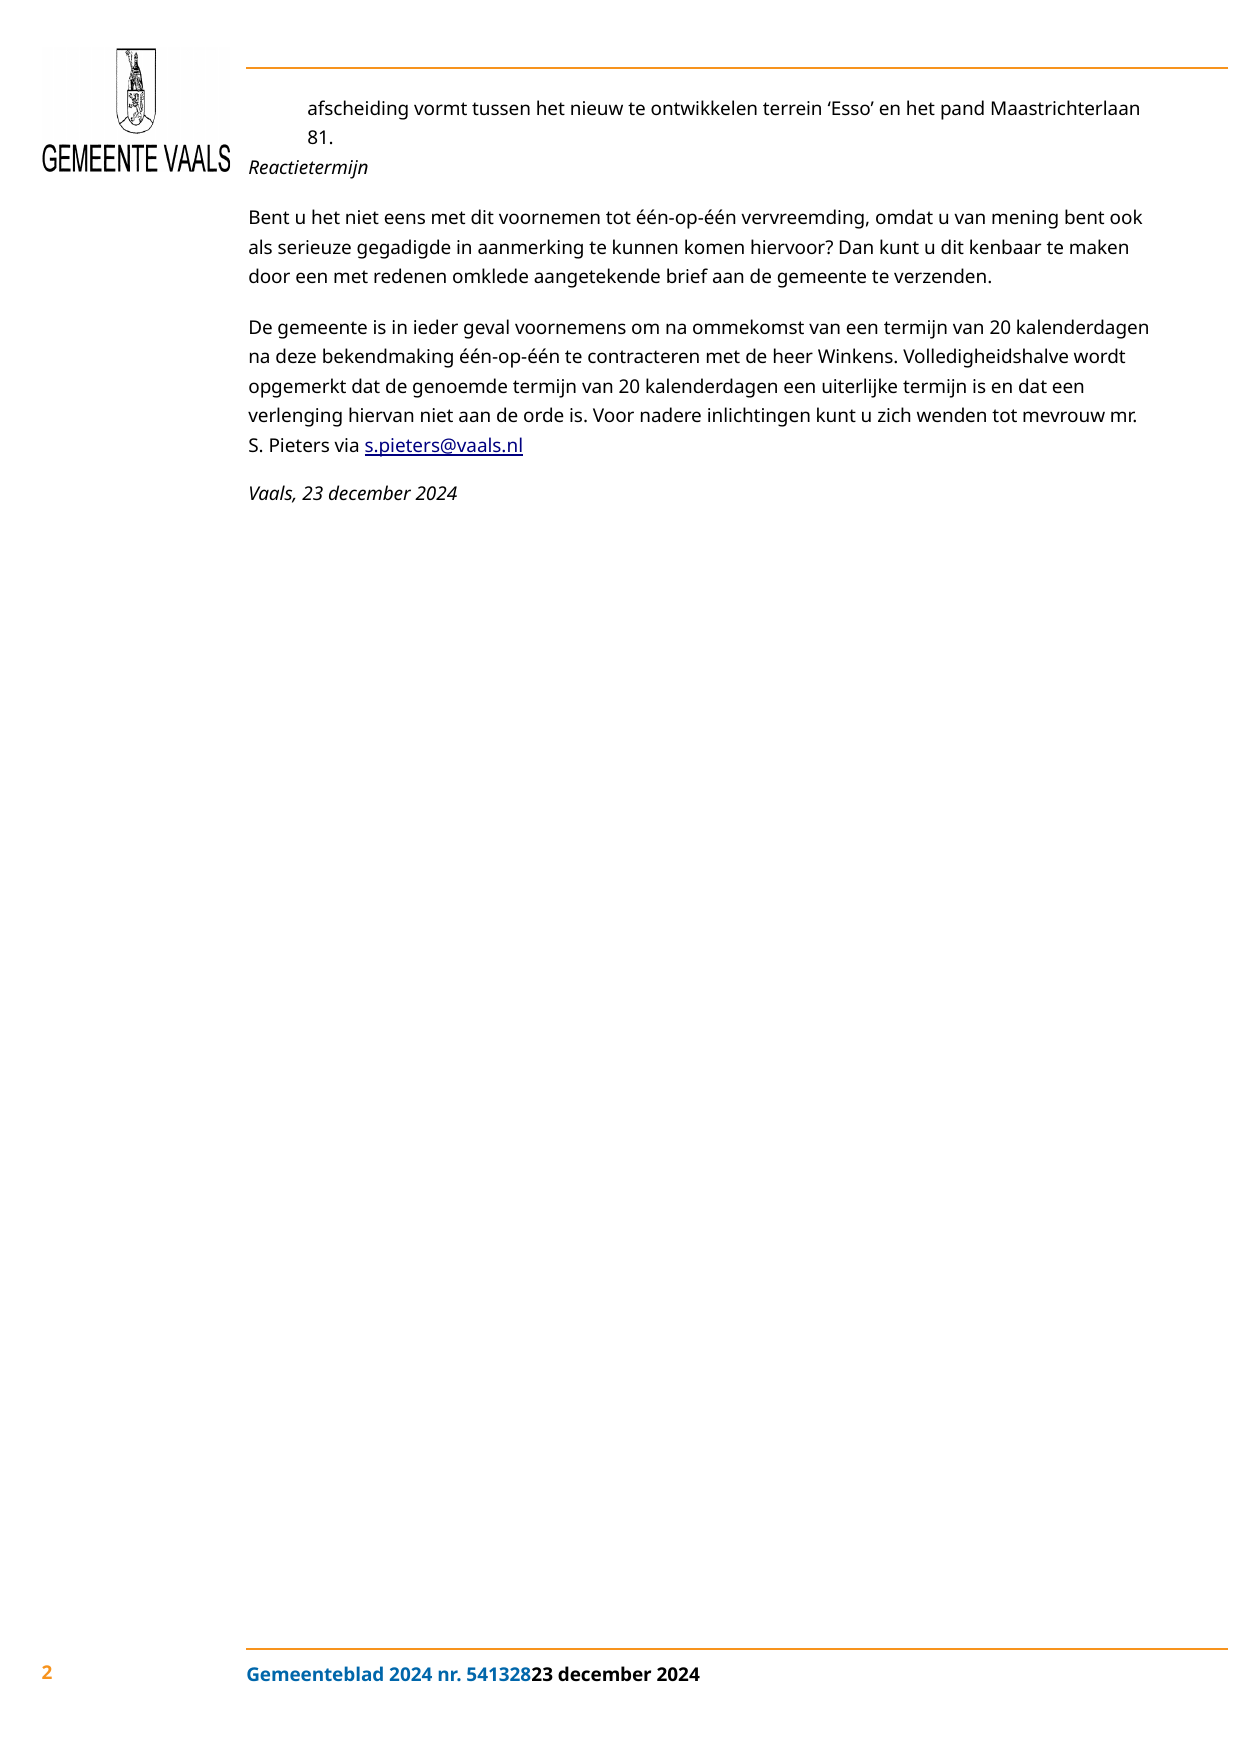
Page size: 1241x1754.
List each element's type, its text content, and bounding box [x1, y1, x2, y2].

text Bent u het niet eens met dit voornemen tot één-op-één vervreemding, omdat u van mening bent ook als serieuze gegadigde in aanmerking te kunnen komen hiervoor? Dan kunt u dit kenbaar te maken door een met redenen omklede aangetekende brief aan de gemeente te verzenden. [248, 204, 1152, 289]
text Reactietermijn [248, 154, 1152, 180]
picture [41, 47, 231, 172]
list afscheiding vormt tussen het nieuw te ontwikkelen terrein ‘Esso’ en het pand Maastrichterlaan 81. [248, 95, 1152, 150]
text Vaals, 23 december 2024 [248, 480, 1152, 506]
text De gemeente is in ieder geval voornemens om na ommekomst van een termijn van 20 kalenderdagen na deze bekendmaking één-op-één te contracteren met de heer Winkens. Volledigheidshalve wordt opgemerkt dat de genoemde termijn van 20 kalenderdagen een uiterlijke termijn is en dat een verlenging hiervan niet aan de orde is. Voor nadere inlichtingen kunt u zich wenden tot mevrouw mr. S. Pieters via s.pieters@vaals.nl [248, 314, 1152, 458]
